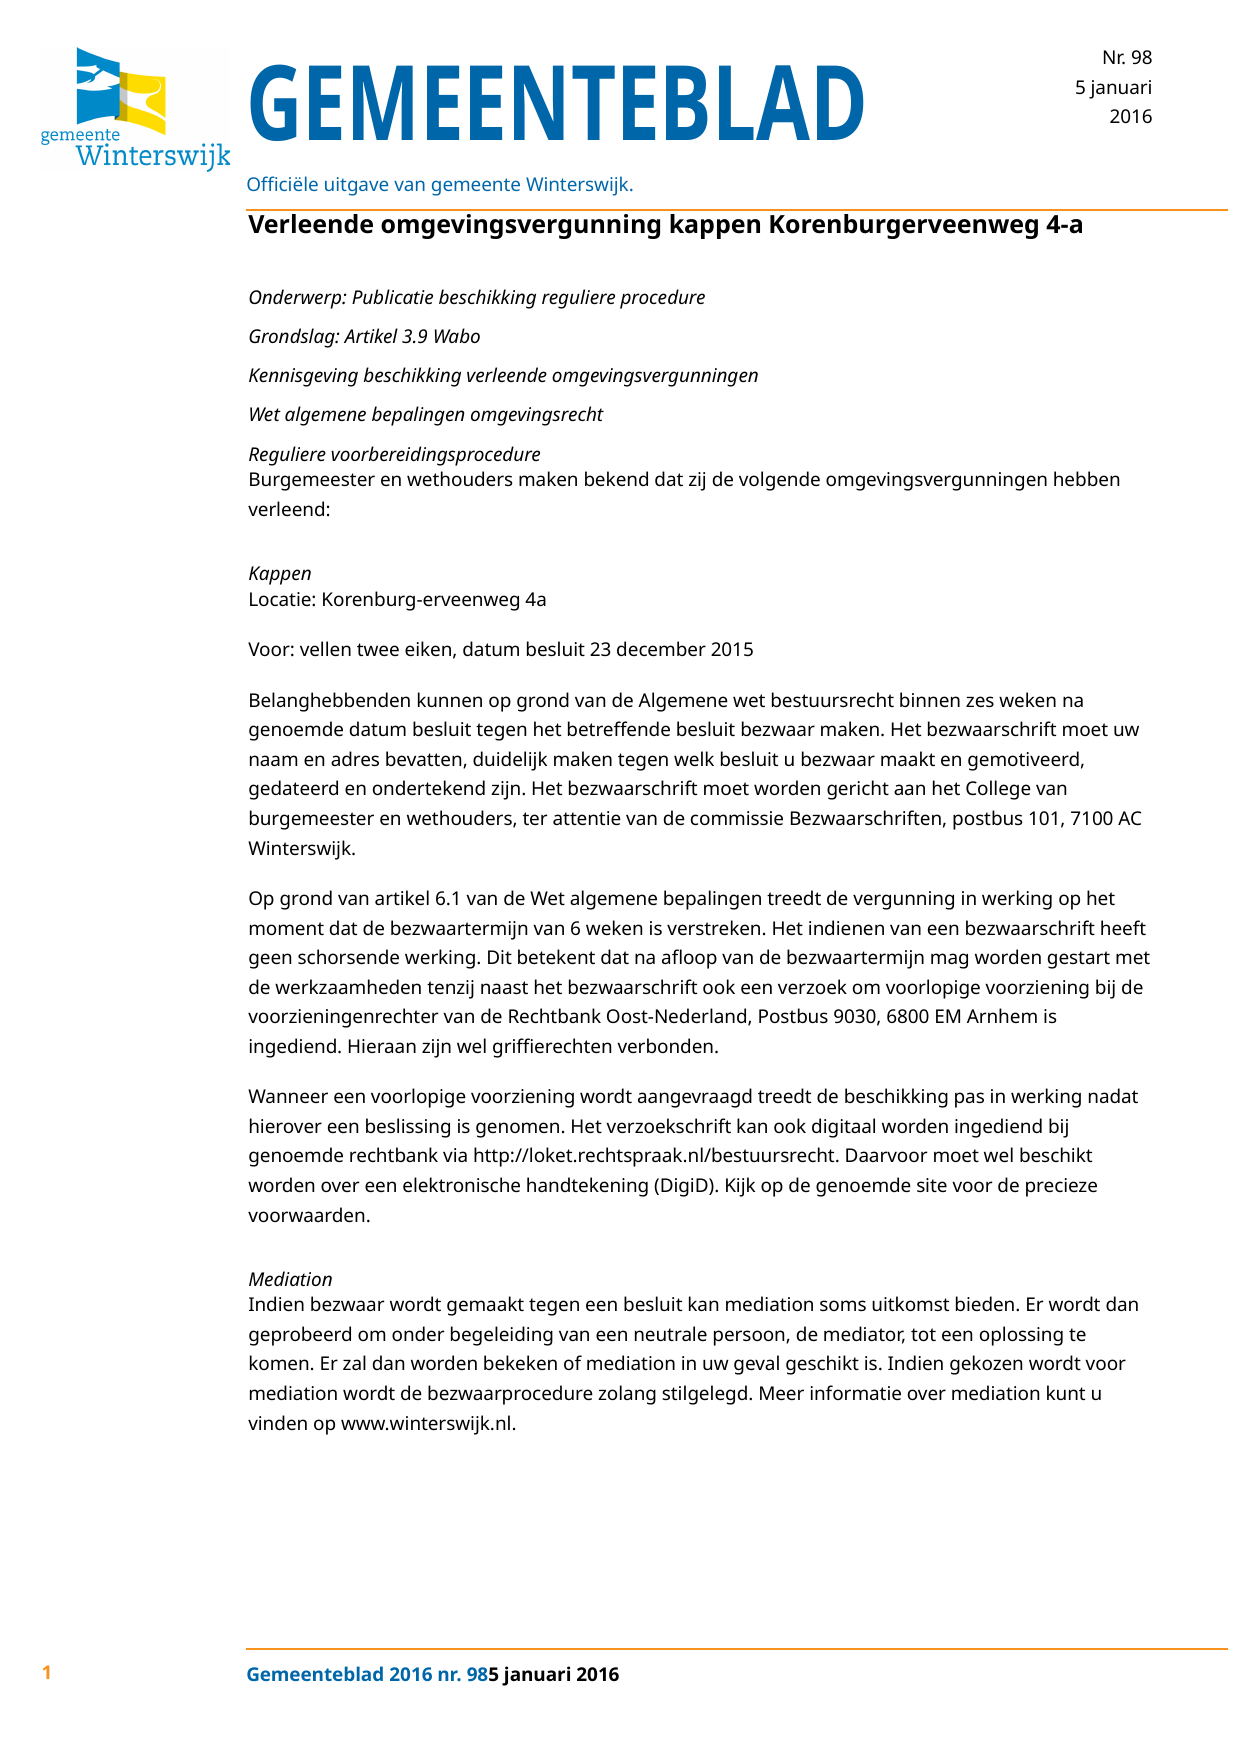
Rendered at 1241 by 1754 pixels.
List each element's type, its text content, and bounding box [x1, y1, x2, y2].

text Kappen [248, 560, 1152, 586]
text Kennisgeving beschikking verleende omgevingsvergunningen [248, 362, 1152, 388]
text Locatie: Korenburg-erveenweg 4a [248, 586, 1152, 612]
picture [225, 153, 231, 162]
text Belanghebbenden kunnen op grond van de Algemene wet bestuursrecht binnen zes weken na genoemde datum besluit tegen het betreffende besluit bezwaar maken. Het bezwaarschrift moet uw naam en adres bevatten, duidelijk maken tegen welk besluit u bezwaar maakt en gemotiveerd, gedateerd en ondertekend zijn. Het bezwaarschrift moet worden gericht aan het College van burgemeester en wethouders, ter attentie van de commissie Bezwaarschriften, postbus 101, 7100 AC Winterswijk. [248, 687, 1152, 860]
text Grondslag: Artikel 3.9 Wabo [248, 323, 1152, 349]
picture [41, 47, 231, 172]
text Burgemeester en wethouders maken bekend dat zij de volgende omgevingsvergunningen hebben verleend: [248, 467, 1152, 522]
text Onderwerp: Publicatie beschikking reguliere procedure [248, 284, 1152, 309]
text Reguliere voorbereidingsprocedure [248, 441, 1152, 467]
text Voor: vellen twee eiken, datum besluit 23 december 2015 [248, 636, 1152, 662]
text Mediation [248, 1266, 1152, 1291]
text Indien bezwaar wordt gemaakt tegen een besluit kan mediation soms uitkomst bieden. Er wordt dan geprobeerd om onder begeleiding van een neutrale persoon, de mediator, tot een oplossing te komen. Er zal dan worden bekeken of mediation in uw geval geschikt is. Indien gekozen wordt voor mediation wordt de bezwaarprocedure zolang stilgelegd. Meer informatie over mediation kunt u vinden op www.winterswijk.nl. [248, 1291, 1152, 1436]
text Wanneer een voorlopige voorziening wordt aangevraagd treedt de beschikking pas in werking nadat hierover een beslissing is genomen. Het verzoekschrift kan ook digitaal worden ingediend bij genoemde rechtbank via http://loket.rechtspraak.nl/bestuursrecht. Daarvoor moet wel beschikt worden over een elektronische handtekening (DigiD). Kijk op de genoemde site voor de precieze voorwaarden. [248, 1083, 1152, 1227]
text Op grond van artikel 6.1 van de Wet algemene bepalingen treedt de vergunning in werking op het moment dat de bezwaartermijn van 6 weken is verstreken. Het indienen van een bezwaarschrift heeft geen schorsende werking. Dit betekent dat na afloop van de bezwaartermijn mag worden gestart met de werkzaamheden tenzij naast het bezwaarschrift ook een verzoek om voorlopige voorziening bij de voorzieningenrechter van de Rechtbank Oost-Nederland, Postbus 9030, 6800 EM Arnhem is ingediend. Hieraan zijn wel griffierechten verbonden. [248, 885, 1152, 1059]
text Verleende omgevingsvergunning kappen Korenburgerveenweg 4-a [248, 211, 1152, 241]
text Wet algemene bepalingen omgevingsrecht [248, 402, 1152, 427]
